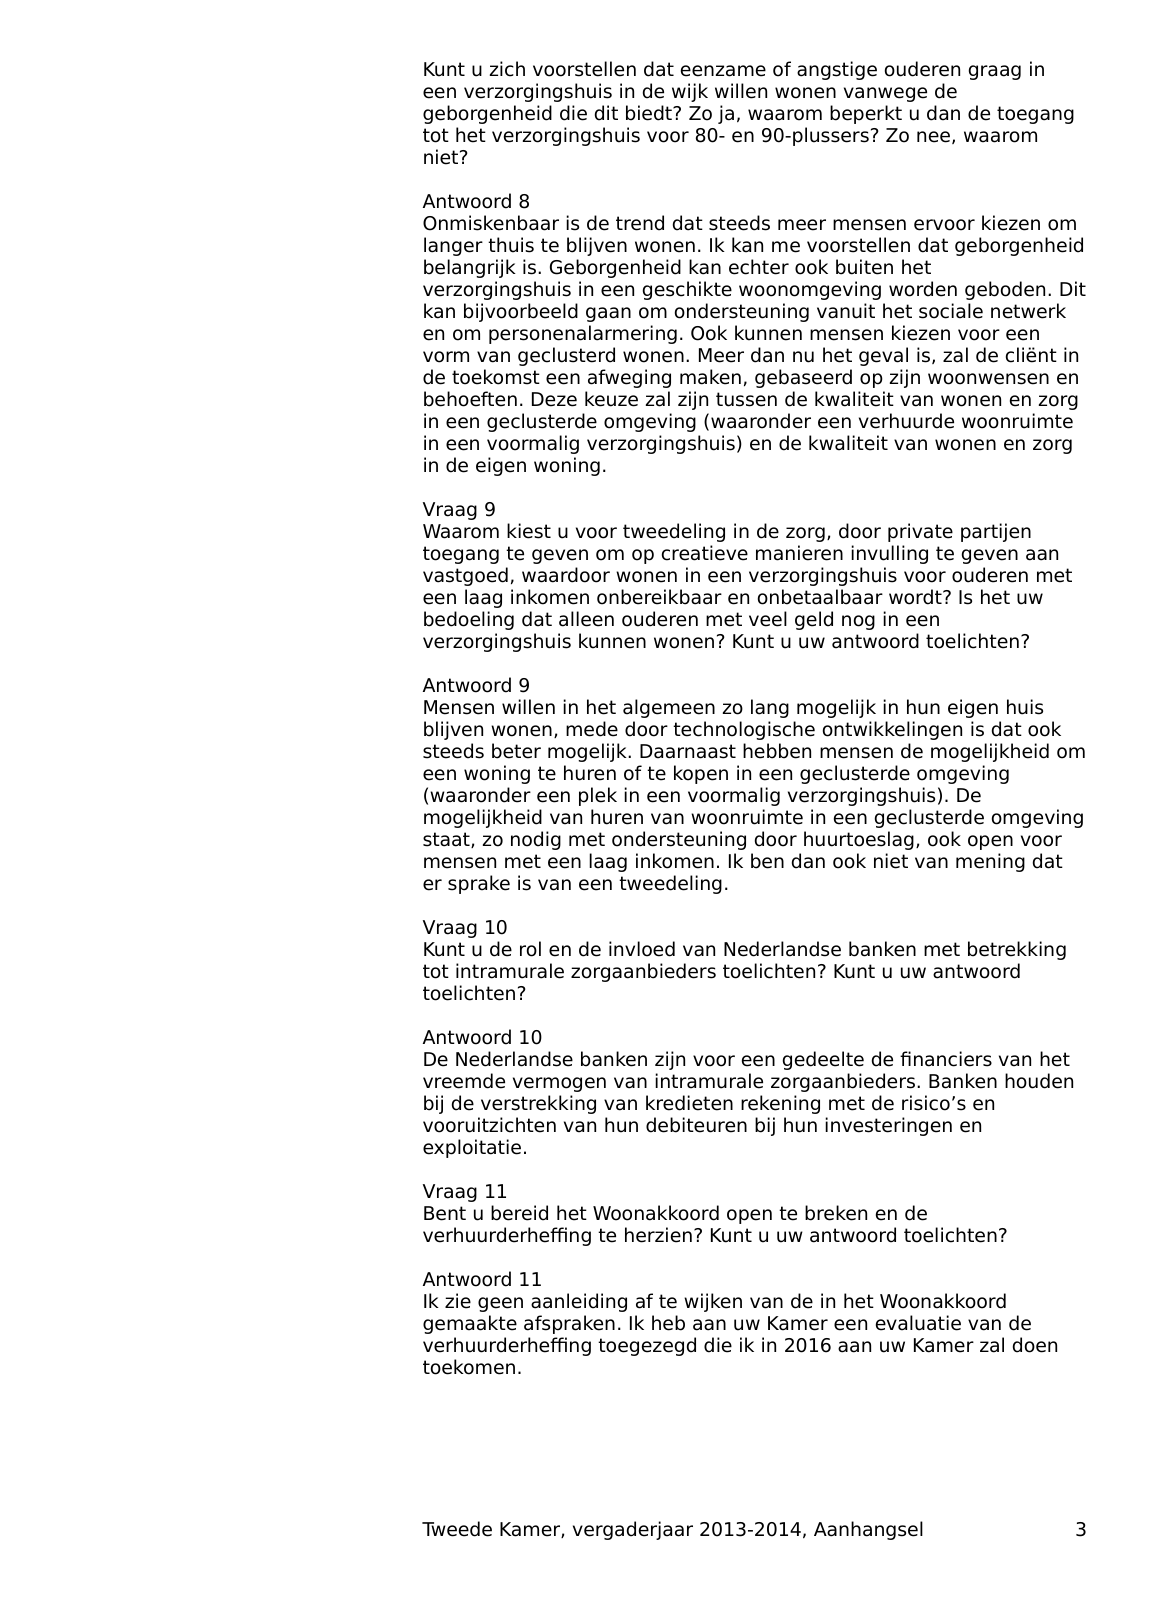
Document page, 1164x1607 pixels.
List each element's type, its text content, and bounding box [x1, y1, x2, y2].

text Vraag 9 [422, 499, 1087, 521]
text Waarom kiest u voor tweedeling in de zorg, door private partijen toegang te geven om op creatieve manieren invulling te geven aan vastgoed, waardoor wonen in een verzorgingshuis voor ouderen met een laag inkomen onbereikbaar en onbetaalbaar wordt? Is het uw bedoeling dat alleen ouderen met veel geld nog in een verzorgingshuis kunnen wonen? Kunt u uw antwoord toelichten? [422, 521, 1087, 653]
text Antwoord 11 [422, 1269, 1087, 1291]
text Kunt u zich voorstellen dat eenzame of angstige ouderen graag in een verzorgingshuis in de wijk willen wonen vanwege de geborgenheid die dit biedt? Zo ja, waarom beperkt u dan de toegang tot het verzorgingshuis voor 80- en 90-plussers? Zo nee, waarom niet? [422, 59, 1087, 169]
text Antwoord 8 [422, 191, 1087, 213]
text Bent u bereid het Woonakkoord open te breken en de verhuurderheffing te herzien? Kunt u uw antwoord toelichten? [422, 1203, 1087, 1247]
text Vraag 10 [422, 917, 1087, 939]
text Ik zie geen aanleiding af te wijken van de in het Woonakkoord gemaakte afspraken. Ik heb aan uw Kamer een evaluatie van de verhuurderheffing toegezegd die ik in 2016 aan uw Kamer zal doen toekomen. [422, 1291, 1087, 1379]
text Antwoord 10 [422, 1027, 1087, 1049]
text Kunt u de rol en de invloed van Nederlandse banken met betrekking tot intramurale zorgaanbieders toelichten? Kunt u uw antwoord toelichten? [422, 939, 1087, 1005]
text Antwoord 9 [422, 675, 1087, 697]
text De Nederlandse banken zijn voor een gedeelte de financiers van het vreemde vermogen van intramurale zorgaanbieders. Banken houden bij de verstrekking van kredieten rekening met de risico’s en vooruitzichten van hun debiteuren bij hun investeringen en exploitatie. [422, 1049, 1087, 1159]
text Onmiskenbaar is de trend dat steeds meer mensen ervoor kiezen om langer thuis te blijven wonen. Ik kan me voorstellen dat geborgenheid belangrijk is. Geborgenheid kan echter ook buiten het verzorgingshuis in een geschikte woonomgeving worden geboden. Dit kan bijvoorbeeld gaan om ondersteuning vanuit het sociale netwerk en om personenalarmering. Ook kunnen mensen kiezen voor een vorm van geclusterd wonen. Meer dan nu het geval is, zal de cliënt in de toekomst een afweging maken, gebaseerd op zijn woonwensen en behoeften. Deze keuze zal zijn tussen de kwaliteit van wonen en zorg in een geclusterde omgeving (waaronder een verhuurde woonruimte in een voormalig verzorgingshuis) en de kwaliteit van wonen en zorg in de eigen woning. [422, 213, 1087, 477]
text Mensen willen in het algemeen zo lang mogelijk in hun eigen huis blijven wonen, mede door technologische ontwikkelingen is dat ook steeds beter mogelijk. Daarnaast hebben mensen de mogelijkheid om een woning te huren of te kopen in een geclusterde omgeving (waaronder een plek in een voormalig verzorgingshuis). De mogelijkheid van huren van woonruimte in een geclusterde omgeving staat, zo nodig met ondersteuning door huurtoeslag, ook open voor mensen met een laag inkomen. Ik ben dan ook niet van mening dat er sprake is van een tweedeling. [422, 697, 1087, 895]
text Vraag 11 [422, 1181, 1087, 1203]
